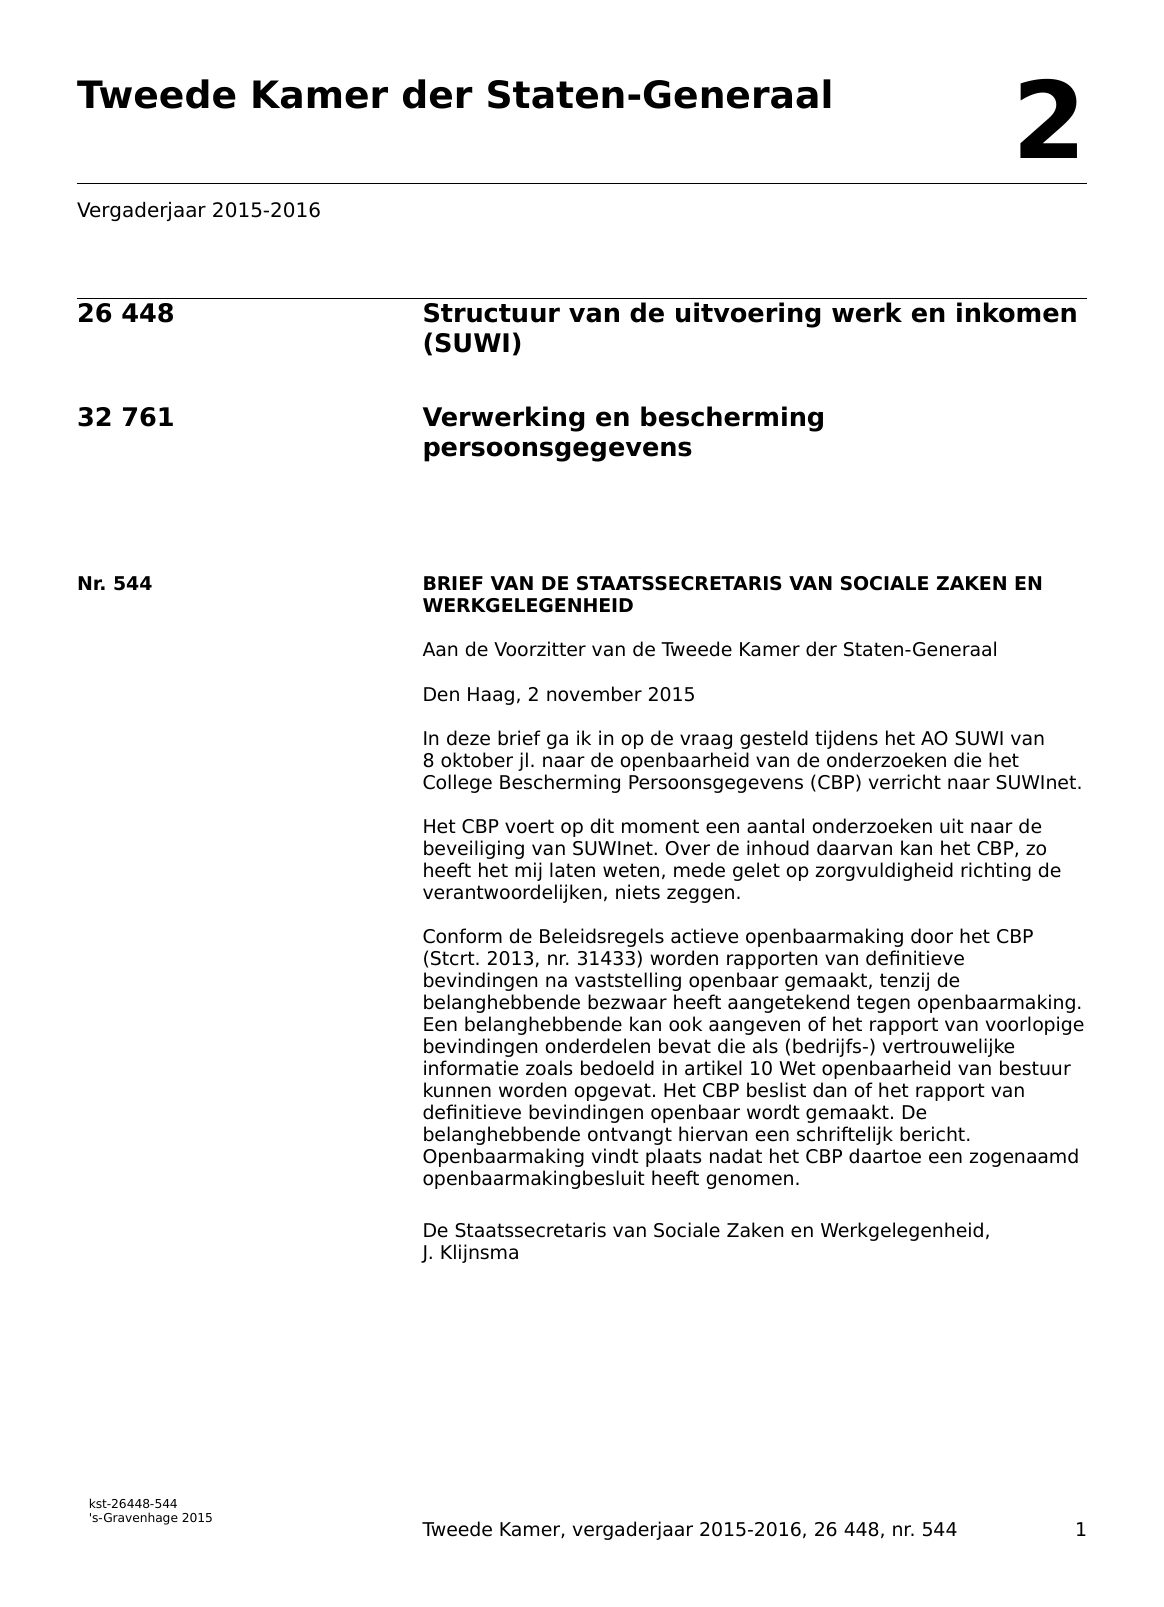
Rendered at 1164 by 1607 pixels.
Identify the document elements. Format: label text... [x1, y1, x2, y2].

subtitle 26 448 Structuur van de uitvoering werk en inkomen (SUWI) [77, 299, 1087, 358]
table_header 2 [886, 59, 1087, 183]
text Het CBP voert op dit moment een aantal onderzoeken uit naar de beveiliging van SUWInet. Over de inhoud daarvan kan het CBP, zo heeft het mij laten weten, mede gelet op zorgvuldigheid richting de verantwoordelijken, niets zeggen. [422, 816, 1087, 904]
subtitle 32 761 Verwerking en bescherming persoonsgegevens [77, 403, 1087, 462]
text 's-Gravenhage 2015 [88, 1511, 323, 1525]
table_header Tweede Kamer der Staten-Generaal [77, 59, 886, 183]
text Aan de Voorzitter van de Tweede Kamer der Staten-Generaal [422, 639, 1087, 661]
text Conform de Beleidsregels actieve openbaarmaking door het CBP (Stcrt. 2013, nr. 31433) worden rapporten van definitieve bevindingen na vaststelling openbaar gemaakt, tenzij de belanghebbende bezwaar heeft aangetekend tegen openbaarmaking. Een belanghebbende kan ook aangeven of het rapport van voorlopige bevindingen onderdelen bevat die als (bedrijfs-) vertrouwelijke informatie zoals bedoeld in artikel 10 Wet openbaarheid van bestuur kunnen worden opgevat. Het CBP beslist dan of het rapport van definitieve bevindingen openbaar wordt gemaakt. De belanghebbende ontvangt hiervan een schriftelijk bericht. Openbaarmaking vindt plaats nadat het CBP daartoe een zogenaamd openbaarmakingbesluit heeft genomen. [422, 926, 1087, 1189]
text kst-26448-544 [88, 1497, 323, 1511]
subtitle Nr. 544 BRIEF VAN DE STAATSSECRETARIS VAN SOCIALE ZAKEN EN WERKGELEGENHEID [77, 573, 1087, 617]
table_cell Vergaderjaar 2015-2016 [77, 184, 1087, 298]
text Den Haag, 2 november 2015 [422, 683, 1087, 705]
text In deze brief ga ik in op de vraag gesteld tijdens het AO SUWI van 8 oktober jl. naar de openbaarheid van de onderzoeken die het College Bescherming Persoonsgegevens (CBP) verricht naar SUWInet. [422, 728, 1087, 793]
text De Staatssecretaris van Sociale Zaken en Werkgelegenheid, J. Klijnsma [422, 1219, 1087, 1263]
